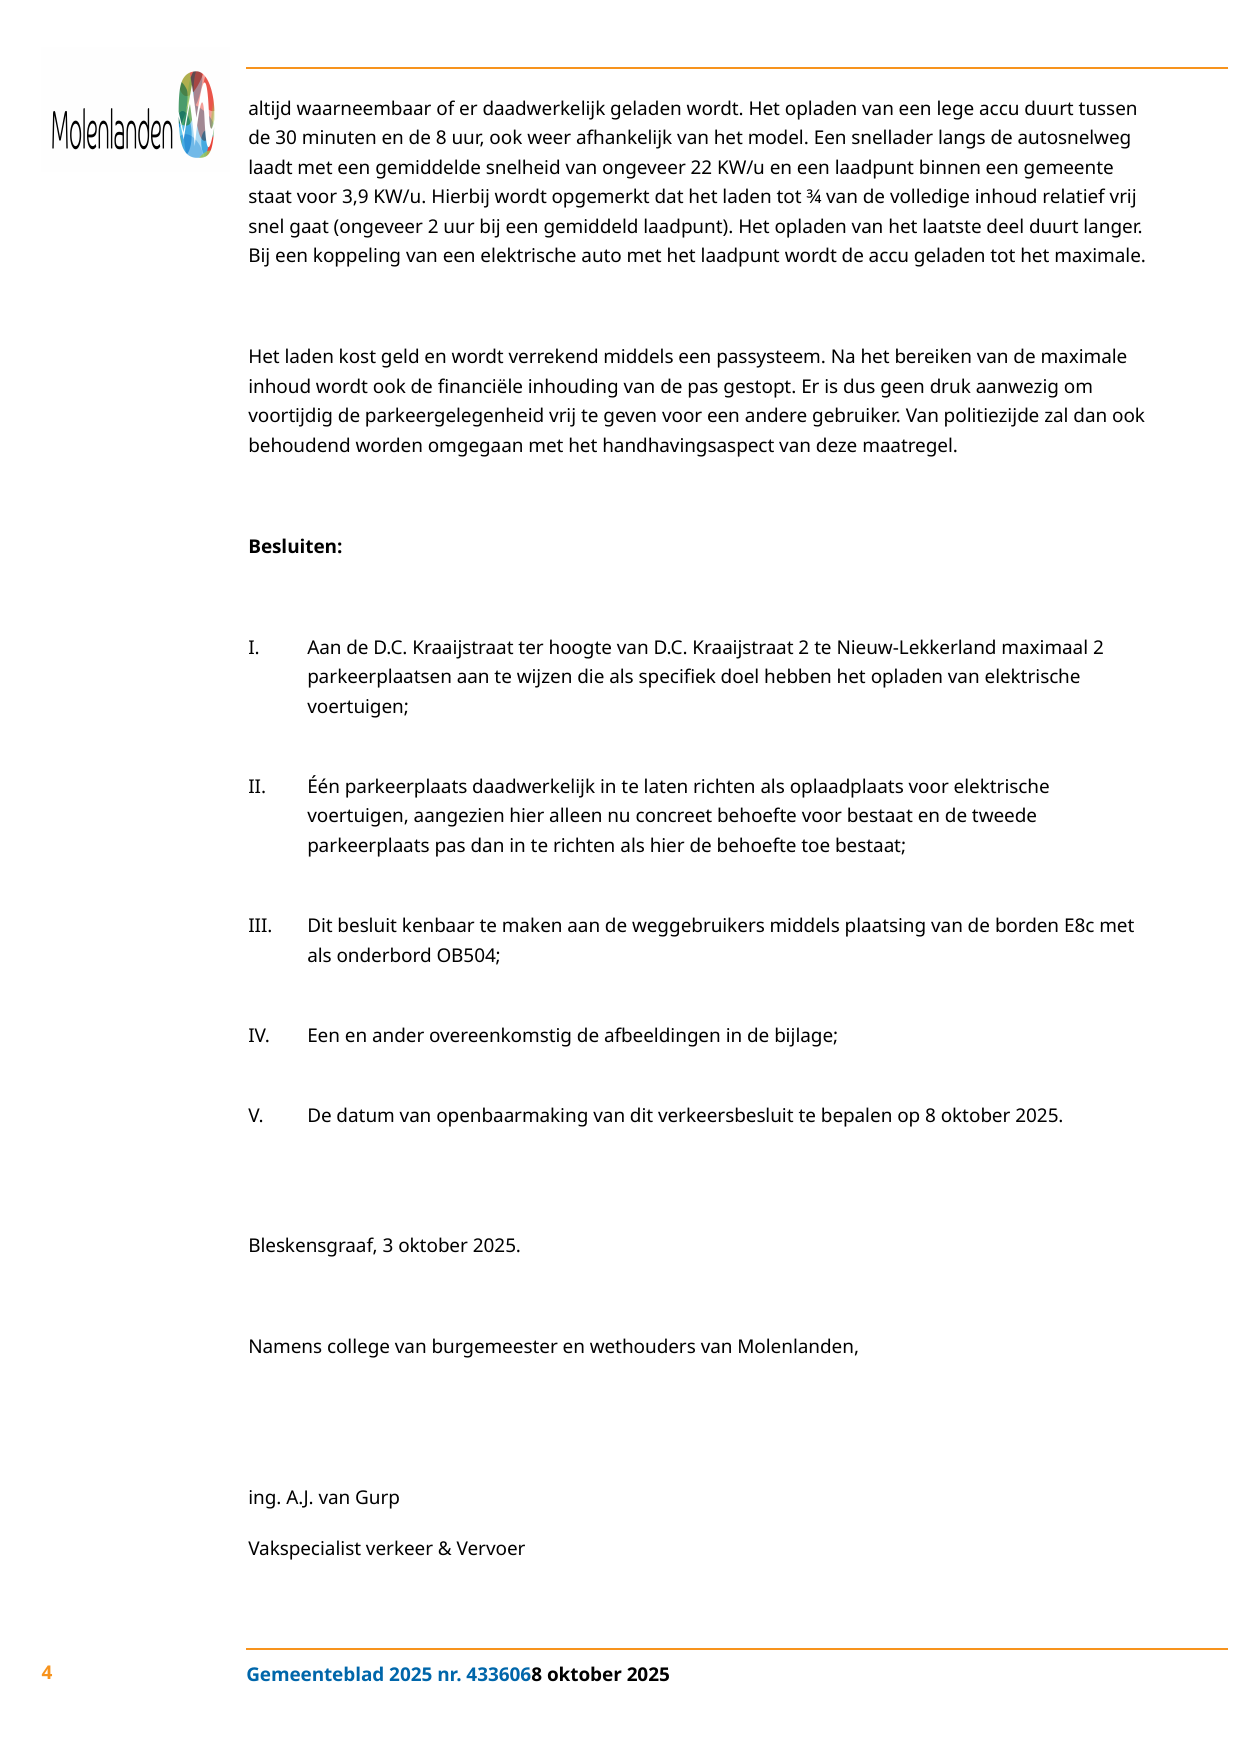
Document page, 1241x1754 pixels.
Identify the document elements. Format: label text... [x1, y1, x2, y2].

text Vakspecialist verkeer & Vervoer [248, 1535, 1152, 1561]
text Namens college van burgemeester en wethouders van Molenlanden, [248, 1333, 1152, 1359]
text Bleskensgraaf, 3 oktober 2025. [248, 1232, 1152, 1258]
text ing. A.J. van Gurp [248, 1484, 1152, 1510]
list De datum van openbaarmaking van dit verkeersbesluit te bepalen op 8 oktober 2025. [248, 1102, 1152, 1128]
list Dit besluit kenbaar te maken aan de weggebruikers middels plaatsing van de borden E8c met als onderbord OB504; [248, 912, 1152, 968]
picture [41, 47, 231, 172]
list Aan de D.C. Kraaijstraat ter hoogte van D.C. Kraaijstraat 2 te Nieuw-Lekkerland maximaal 2 parkeerplaatsen aan te wijzen die als specifiek doel hebben het opladen van elektrische voertuigen; [248, 634, 1152, 719]
list Een en ander overeenkomstig de afbeeldingen in de bijlage; [248, 1022, 1152, 1048]
list Één parkeerplaats daadwerkelijk in te laten richten als oplaadplaats voor elektrische voertuigen, aangezien hier alleen nu concreet behoefte voor bestaat en de tweede parkeerplaats pas dan in te richten als hier de behoefte toe bestaat; [248, 773, 1152, 858]
text Het laden kost geld en wordt verrekend middels een passysteem. Na het bereiken van de maximale inhoud wordt ook de financiële inhouding van de pas gestopt. Er is dus geen druk aanwezig om voortijdig de parkeergelegenheid vrij te geven voor een andere gebruiker. Van politiezijde zal dan ook behoudend worden omgegaan met het handhavingsaspect van deze maatregel. [248, 343, 1152, 458]
text Besluiten: [248, 533, 1152, 559]
text altijd waarneembaar of er daadwerkelijk geladen wordt. Het opladen van een lege accu duurt tussen de 30 minuten en de 8 uur, ook weer afhankelijk van het model. Een snellader langs de autosnelweg laadt met een gemiddelde snelheid van ongeveer 22 KW/u en een laadpunt binnen een gemeente staat voor 3,9 KW/u. Hierbij wordt opgemerkt dat het laden tot ¾ van de volledige inhoud relatief vrij snel gaat (ongeveer 2 uur bij een gemiddeld laadpunt). Het opladen van het laatste deel duurt langer. Bij een koppeling van een elektrische auto met het laadpunt wordt de accu geladen tot het maximale. [248, 95, 1152, 268]
